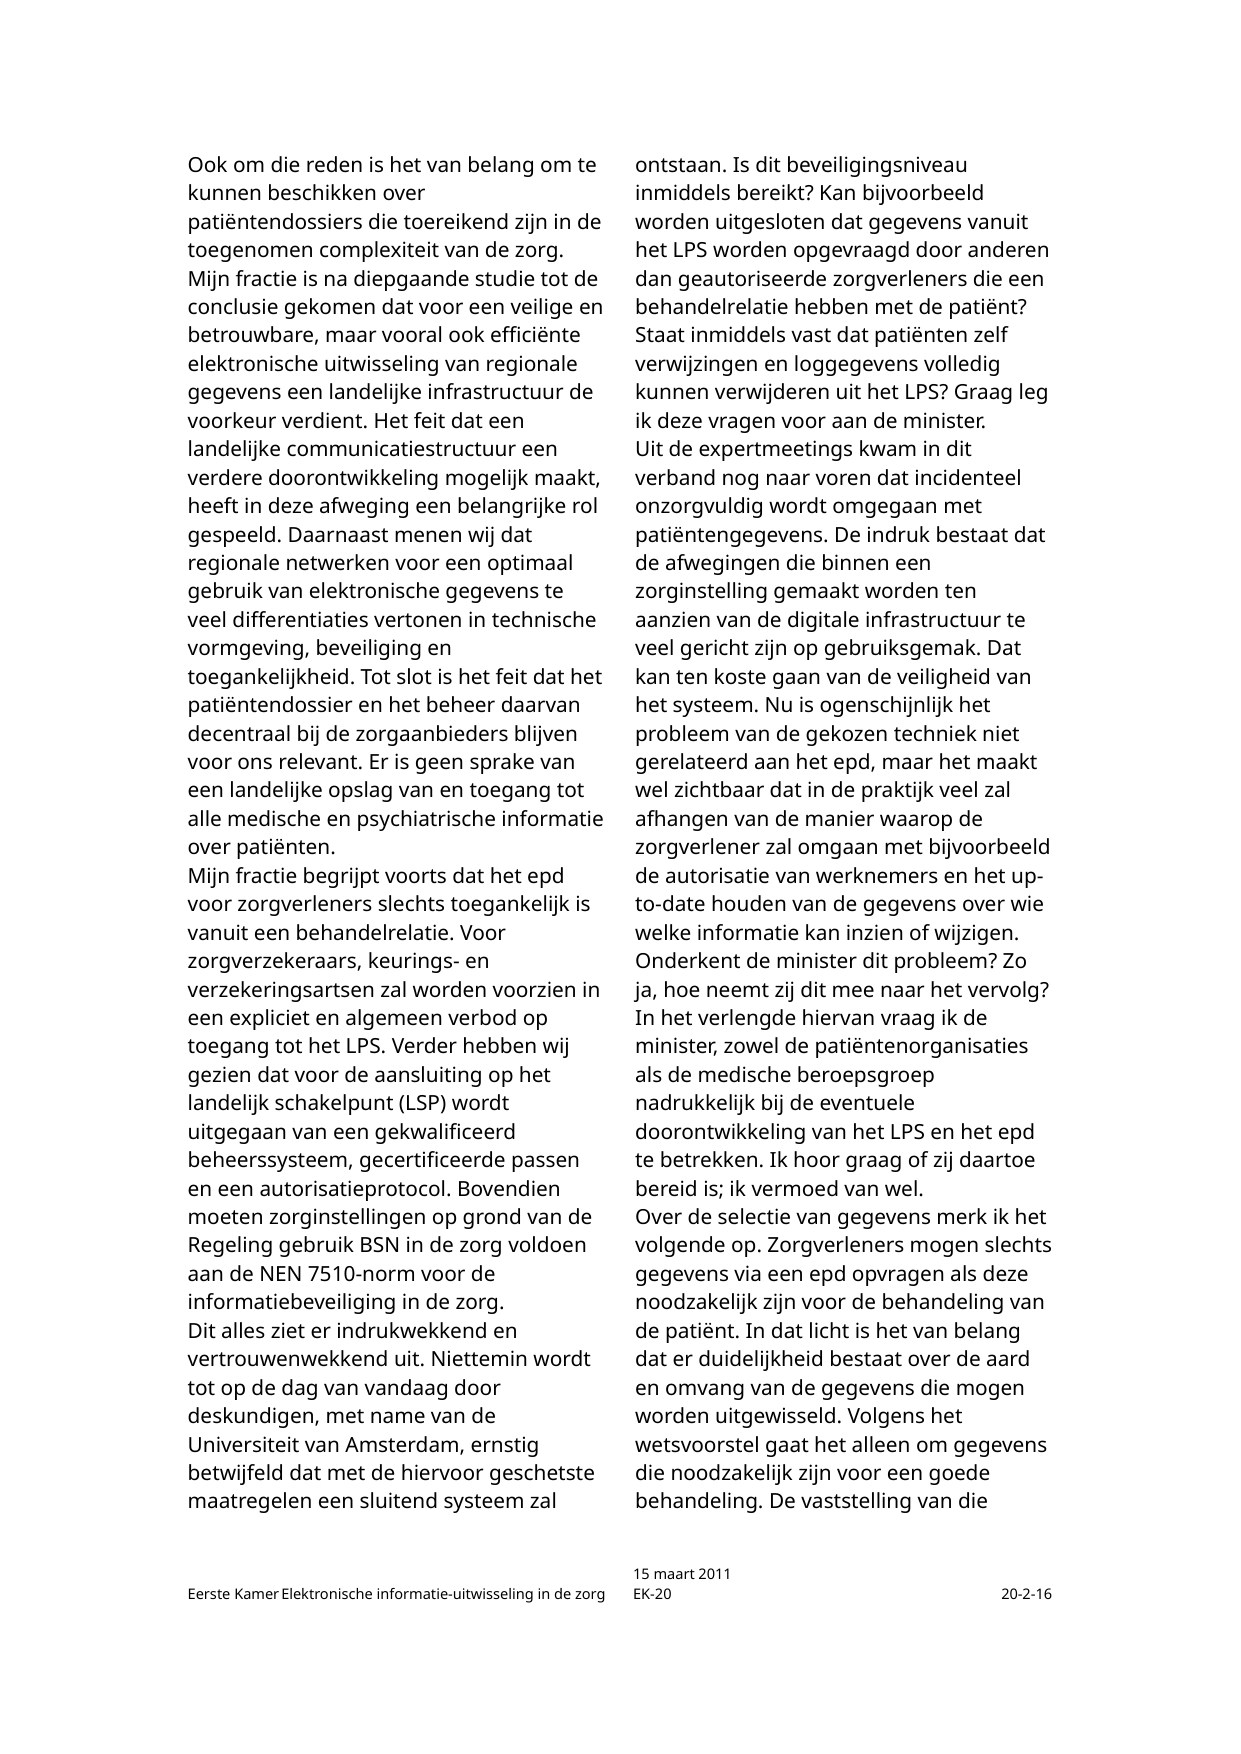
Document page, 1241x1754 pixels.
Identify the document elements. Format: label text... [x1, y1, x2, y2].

text Ook om die reden is het van belang om te kunnen beschikken over patiëntendossiers die toereikend zijn in de toegenomen complexiteit van de zorg. [187, 150, 605, 264]
text Uit de expertmeetings kwam in dit verband nog naar voren dat incidenteel onzorgvuldig wordt omgegaan met patiëntengegevens. De indruk bestaat dat de afwegingen die binnen een zorginstelling gemaakt worden ten aanzien van de digitale infrastructuur te veel gericht zijn op gebruiksgemak. Dat kan ten koste gaan van de veiligheid van het systeem. Nu is ogenschijnlijk het probleem van de gekozen techniek niet gerelateerd aan het epd, maar het maakt wel zichtbaar dat in de praktijk veel zal afhangen van de manier waarop de zorgverlener zal omgaan met bijvoorbeeld de autorisatie van werknemers en het up-to-date houden van de gegevens over wie welke informatie kan inzien of wijzigen. Onderkent de minister dit probleem? Zo ja, hoe neemt zij dit mee naar het vervolg? In het verlengde hiervan vraag ik de minister, zowel de patiëntenorganisaties als de medische beroepsgroep nadrukkelijk bij de eventuele doorontwikkeling van het LPS en het epd te betrekken. Ik hoor graag of zij daartoe bereid is; ik vermoed van wel. [635, 434, 1053, 1202]
text ontstaan. Is dit beveiligingsniveau inmiddels bereikt? Kan bijvoorbeeld worden uitgesloten dat gegevens vanuit het LPS worden opgevraagd door anderen dan geautoriseerde zorgverleners die een behandelrelatie hebben met de patiënt? Staat inmiddels vast dat patiënten zelf verwijzingen en loggegevens volledig kunnen verwijderen uit het LPS? Graag leg ik deze vragen voor aan de minister. [635, 150, 1053, 434]
text Mijn fractie begrijpt voorts dat het epd voor zorgverleners slechts toegankelijk is vanuit een behandelrelatie. Voor zorgverzekeraars, keurings- en verzekeringsartsen zal worden voorzien in een expliciet en algemeen verbod op toegang tot het LPS. Verder hebben wij gezien dat voor de aansluiting op het landelijk schakelpunt (LSP) wordt uitgegaan van een gekwalificeerd beheerssysteem, gecertificeerde passen en een autorisatieprotocol. Bovendien moeten zorginstellingen op grond van de Regeling gebruik BSN in de zorg voldoen aan de NEN 7510-norm voor de informatiebeveiliging in de zorg. [187, 861, 605, 1316]
text Dit alles ziet er indrukwekkend en vertrouwenwekkend uit. Niettemin wordt tot op de dag van vandaag door deskundigen, met name van de Universiteit van Amsterdam, ernstig betwijfeld dat met de hiervoor geschetste maatregelen een sluitend systeem zal [187, 1316, 605, 1515]
text Over de selectie van gegevens merk ik het volgende op. Zorgverleners mogen slechts gegevens via een epd opvragen als deze noodzakelijk zijn voor de behandeling van de patiënt. In dat licht is het van belang dat er duidelijkheid bestaat over de aard en omvang van de gegevens die mogen worden uitgewisseld. Volgens het wetsvoorstel gaat het alleen om gegevens die noodzakelijk zijn voor een goede behandeling. De vaststelling van die [635, 1202, 1053, 1515]
text Mijn fractie is na diepgaande studie tot de conclusie gekomen dat voor een veilige en betrouwbare, maar vooral ook efficiënte elektronische uitwisseling van regionale gegevens een landelijke infrastructuur de voorkeur verdient. Het feit dat een landelijke communicatiestructuur een verdere doorontwikkeling mogelijk maakt, heeft in deze afweging een belangrijke rol gespeeld. Daarnaast menen wij dat regionale netwerken voor een optimaal gebruik van elektronische gegevens te veel differentiaties vertonen in technische vormgeving, beveiliging en toegankelijkheid. Tot slot is het feit dat het patiëntendossier en het beheer daarvan decentraal bij de zorgaanbieders blijven voor ons relevant. Er is geen sprake van een landelijke opslag van en toegang tot alle medische en psychiatrische informatie over patiënten. [187, 264, 605, 861]
